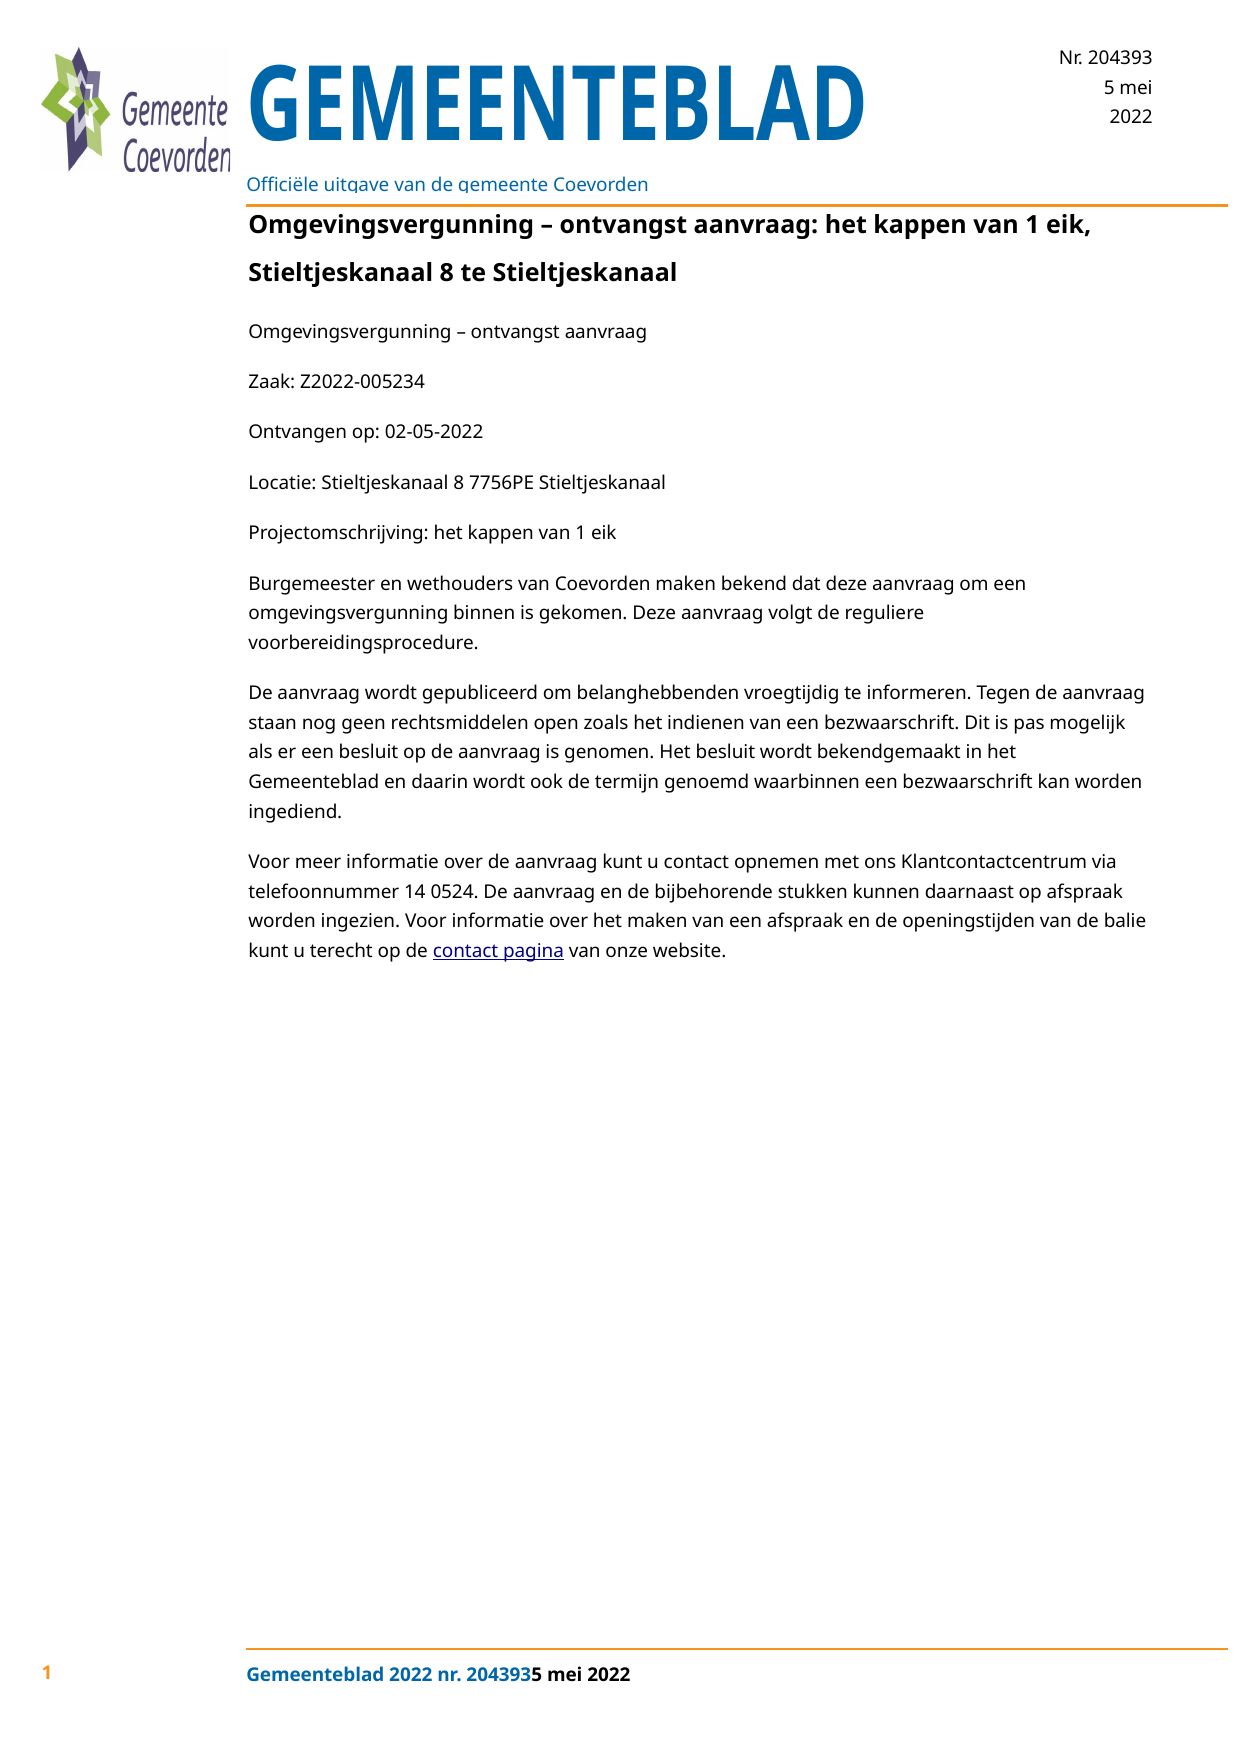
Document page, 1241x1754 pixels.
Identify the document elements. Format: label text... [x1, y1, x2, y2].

text Ontvangen op: 02-05-2022 [248, 419, 1152, 444]
text Burgemeester en wethouders van Coevorden maken bekend dat deze aanvraag om een omgevingsvergunning binnen is gekomen. Deze aanvraag volgt de reguliere voorbereidingsprocedure. [248, 570, 1152, 655]
text Omgevingsvergunning – ontvangst aanvraag [248, 318, 1152, 344]
text Locatie: Stieltjeskanaal 8 7756PE Stieltjeskanaal [248, 469, 1152, 495]
text De aanvraag wordt gepubliceerd om belanghebbenden vroegtijdig te informeren. Tegen de aanvraag staan nog geen rechtsmiddelen open zoals het indienen van een bezwaarschrift. Dit is pas mogelijk als er een besluit op de aanvraag is genomen. Het besluit wordt bekendgemaakt in het Gemeenteblad en daarin wordt ook de termijn genoemd waarbinnen een bezwaarschrift kan worden ingediend. [248, 679, 1152, 824]
text Omgevingsvergunning – ontvangst aanvraag: het kappen van 1 eik, Stieltjeskanaal 8 te Stieltjeskanaal [248, 207, 1152, 288]
text Projectomschrijving: het kappen van 1 eik [248, 519, 1152, 545]
text Voor meer informatie over de aanvraag kunt u contact opnemen met ons Klantcontactcentrum via telefoonnummer 14 0524. De aanvraag en de bijbehorende stukken kunnen daarnaast op afspraak worden ingezien. Voor informatie over het maken van een afspraak en de openingstijden van de balie kunt u terecht op de contact pagina van onze website. [248, 848, 1152, 963]
text Zaak: Z2022-005234 [248, 368, 1152, 394]
picture [41, 47, 231, 172]
